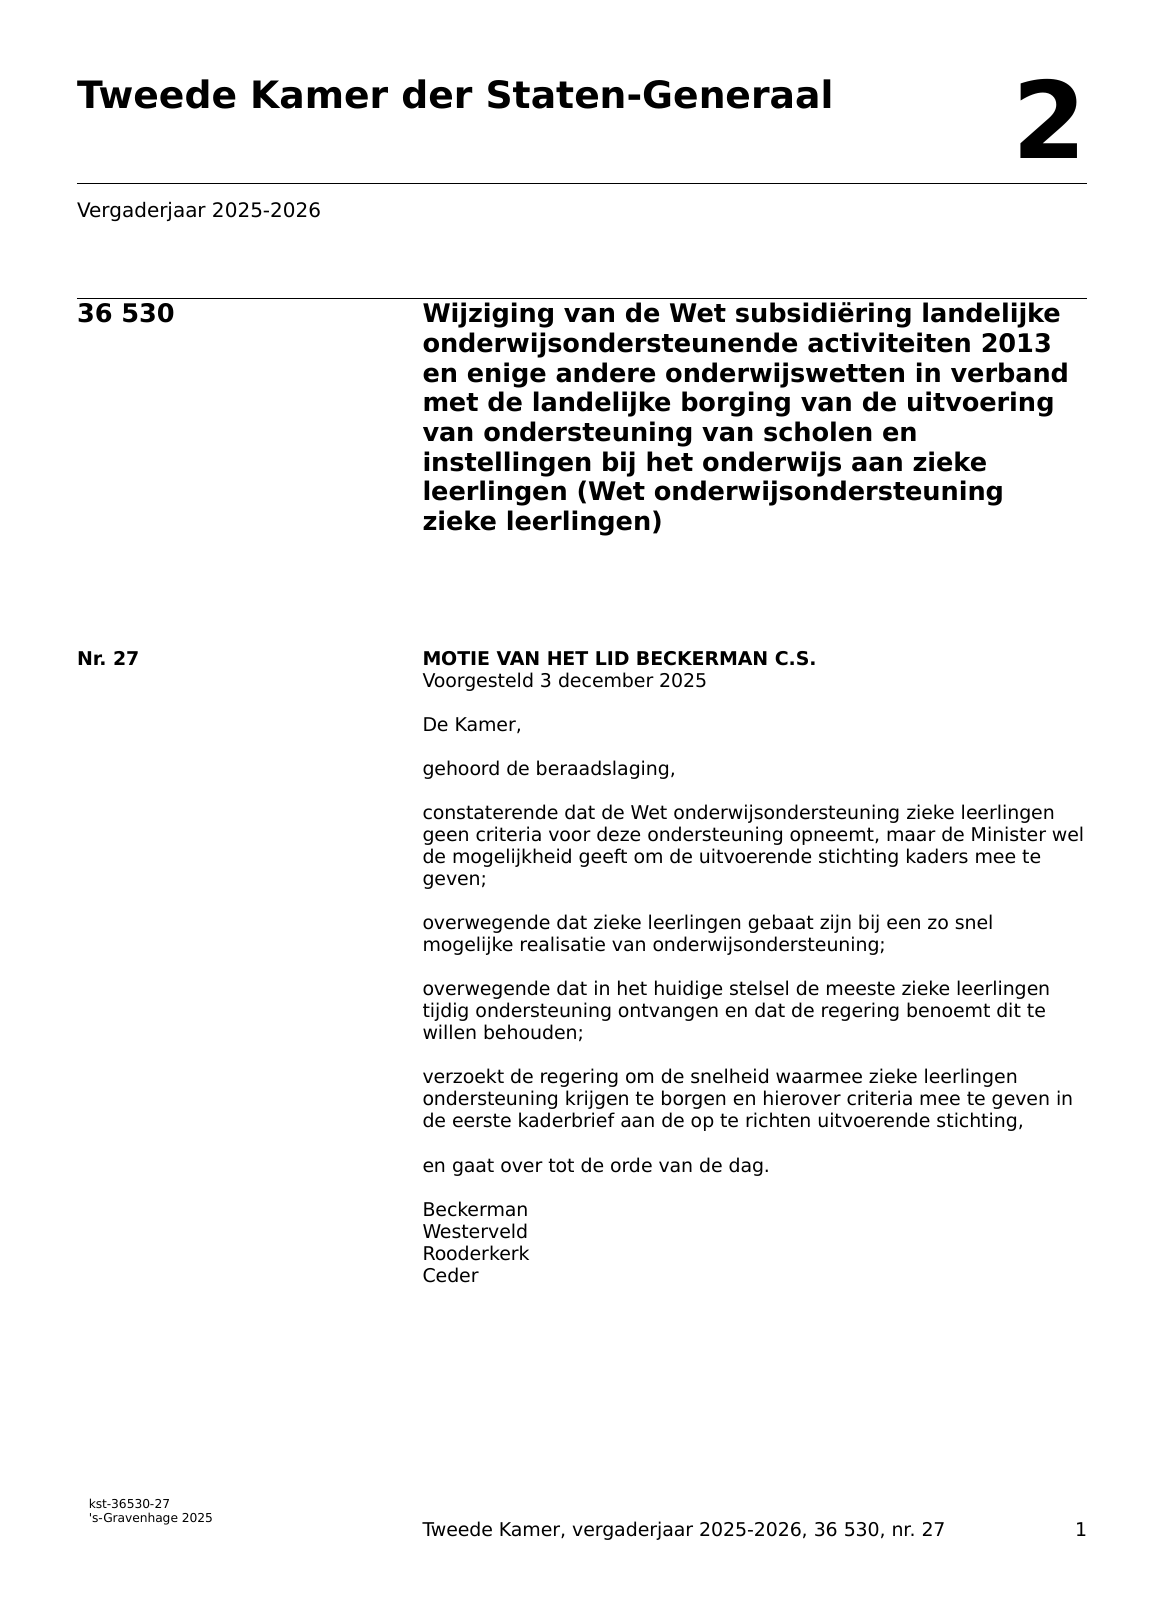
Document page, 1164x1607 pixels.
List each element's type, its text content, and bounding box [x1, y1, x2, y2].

table_header 2 [886, 59, 1087, 183]
text De Kamer, [422, 714, 1087, 736]
text kst-36530-27 [88, 1497, 323, 1511]
text Rooderkerk [422, 1243, 1087, 1264]
text Voorgesteld 3 december 2025 [422, 669, 1087, 691]
table_cell Vergaderjaar 2025-2026 [77, 184, 1087, 298]
text en gaat over tot de orde van de dag. [422, 1154, 1087, 1176]
text verzoekt de regering om de snelheid waarmee zieke leerlingen ondersteuning krijgen te borgen en hierover criteria mee te geven in de eerste kaderbrief aan de op te richten uitvoerende stichting, [422, 1066, 1087, 1132]
text 's-Gravenhage 2025 [88, 1511, 323, 1525]
text Westerveld [422, 1221, 1087, 1243]
text gehoord de beraadslaging, [422, 758, 1087, 780]
text overwegende dat zieke leerlingen gebaat zijn bij een zo snel mogelijke realisatie van onderwijsondersteuning; [422, 912, 1087, 956]
text overwegende dat in het huidige stelsel de meeste zieke leerlingen tijdig ondersteuning ontvangen en dat de regering benoemt dit te willen behouden; [422, 978, 1087, 1044]
text constaterende dat de Wet onderwijsondersteuning zieke leerlingen geen criteria voor deze ondersteuning opneemt, maar de Minister wel de mogelijkheid geeft om de uitvoerende stichting kaders mee te geven; [422, 802, 1087, 890]
text Beckerman [422, 1199, 1087, 1221]
subtitle 36 530 Wijziging van de Wet subsidiëring landelijke onderwijsondersteunende activiteiten 2013 en enige andere onderwijswetten in verband met de landelijke borging van de uitvoering van ondersteuning van scholen en instellingen bij het onderwijs aan zieke leerlingen (Wet onderwijsondersteuning zieke leerlingen) [77, 299, 1087, 536]
table_header Tweede Kamer der Staten-Generaal [77, 59, 886, 183]
subtitle Nr. 27 MOTIE VAN HET LID BECKERMAN C.S. [77, 647, 1087, 669]
text Ceder [422, 1264, 1087, 1287]
